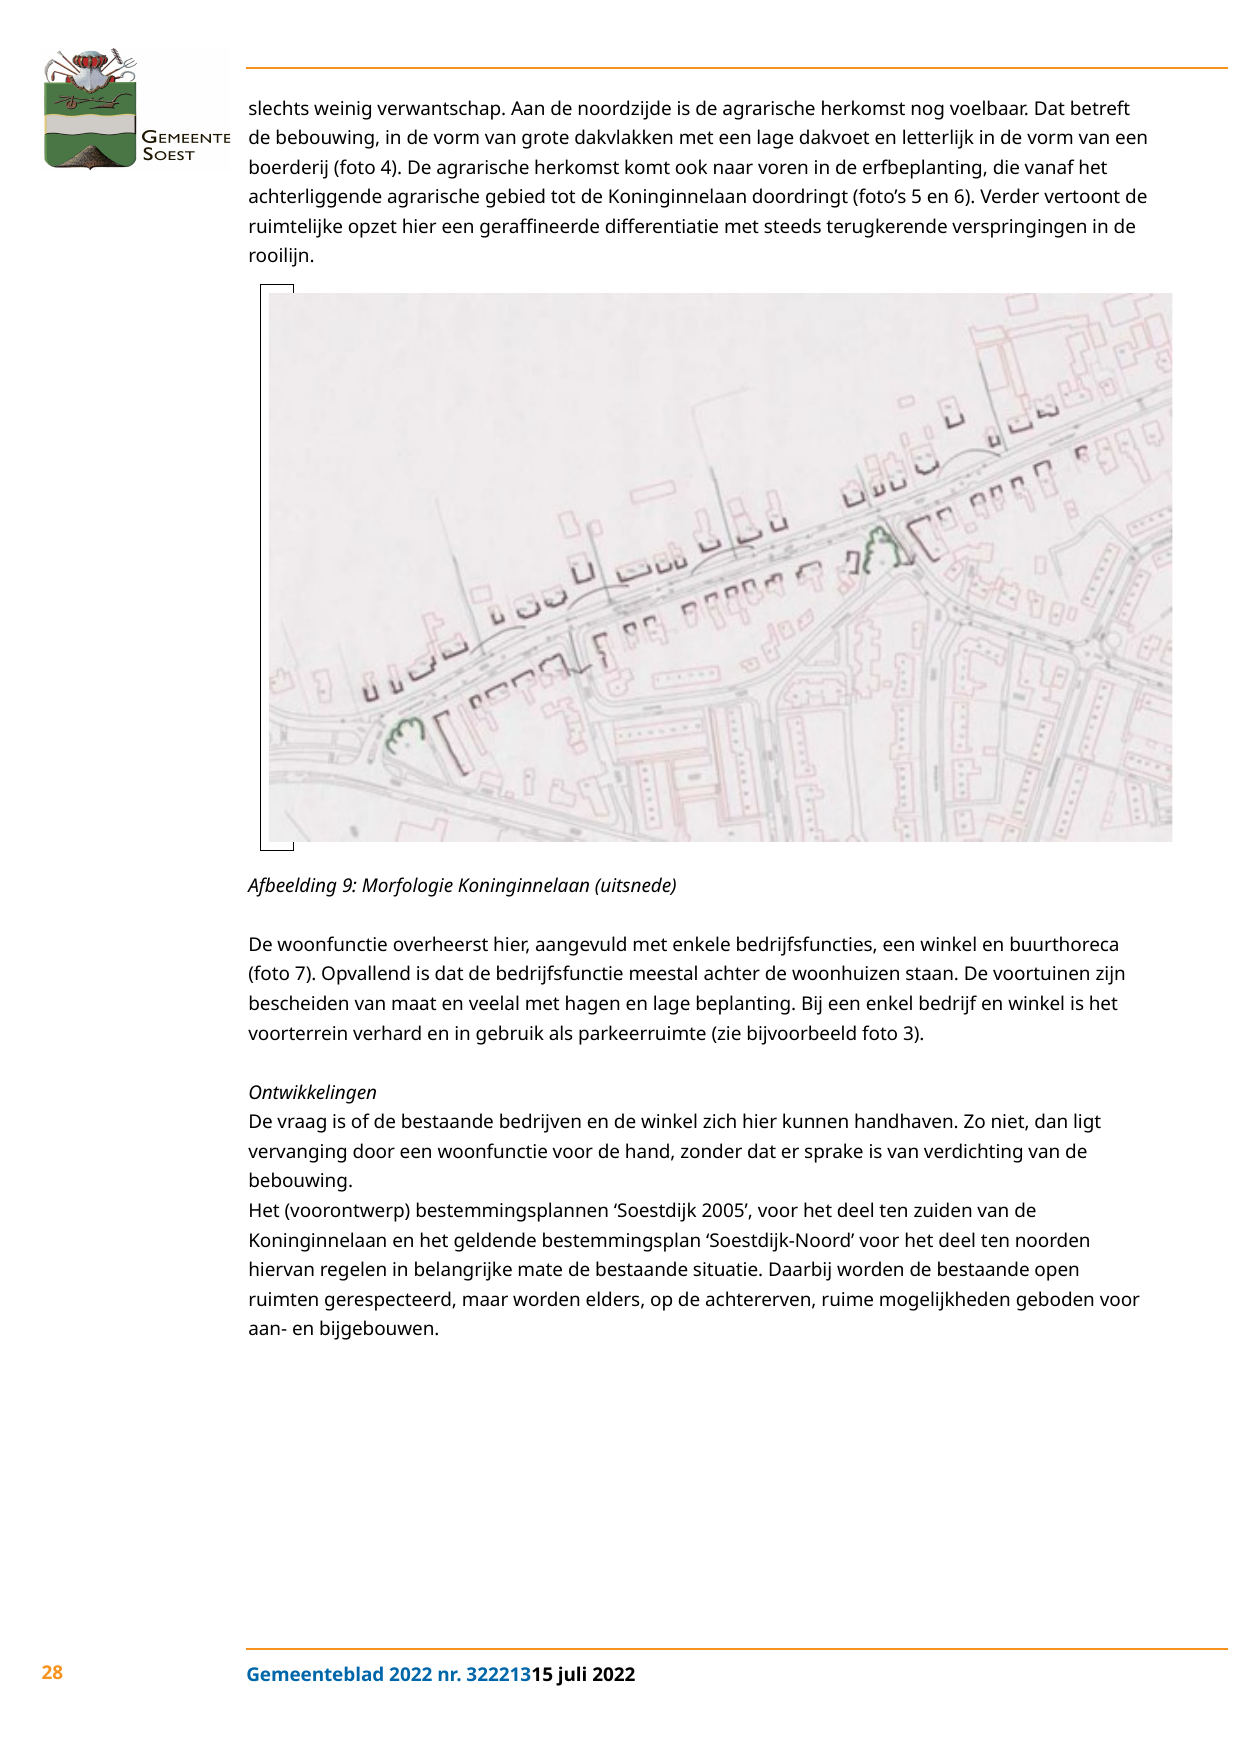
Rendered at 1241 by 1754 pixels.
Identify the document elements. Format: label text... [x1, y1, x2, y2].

text Het (voorontwerp) bestemmingsplannen ‘Soestdijk 2005’, voor het deel ten zuiden van de Koninginnelaan en het geldende bestemmingsplan ‘Soestdijk-Noord’ voor het deel ten noorden hiervan regelen in belangrijke mate de bestaande situatie. Daarbij worden de bestaande open ruimten gerespecteerd, maar worden elders, op de achtererven, ruime mogelijkheden geboden voor aan- en bijgebouwen. [248, 1197, 1152, 1341]
text Ontwikkelingen [248, 1079, 1152, 1105]
picture [268, 293, 1173, 842]
text De vraag is of de bestaande bedrijven en de winkel zich hier kunnen handhaven. Zo niet, dan ligt vervanging door een woonfunctie voor de hand, zonder dat er sprake is van verdichting van de bebouwing. [248, 1108, 1152, 1193]
text slechts weinig verwantschap. Aan de noordzijde is de agrarische herkomst nog voelbaar. Dat betreft de bebouwing, in de vorm van grote dakvlakken met een lage dakvoet en letterlijk in de vorm van een boerderij (foto 4). De agrarische herkomst komt ook naar voren in de erfbeplanting, die vanaf het achterliggende agrarische gebied tot de Koninginnelaan doordringt (foto’s 5 en 6). Verder vertoont de ruimtelijke opzet hier een geraffineerde differentiatie met steeds terugkerende verspringingen in de rooilijn. [248, 95, 1152, 268]
text Afbeelding 9: Morfologie Koninginnelaan (uitsnede) [248, 872, 1152, 898]
picture [41, 47, 231, 172]
text De woonfunctie overheerst hier, aangevuld met enkele bedrijfsfuncties, een winkel en buurthoreca (foto 7). Opvallend is dat de bedrijfsfunctie meestal achter de woonhuizen staan. De voortuinen zijn bescheiden van maat en veelal met hagen en lage beplanting. Bij een enkel bedrijf en winkel is het voorterrein verhard en in gebruik als parkeerruimte (zie bijvoorbeeld foto 3). [248, 931, 1152, 1046]
